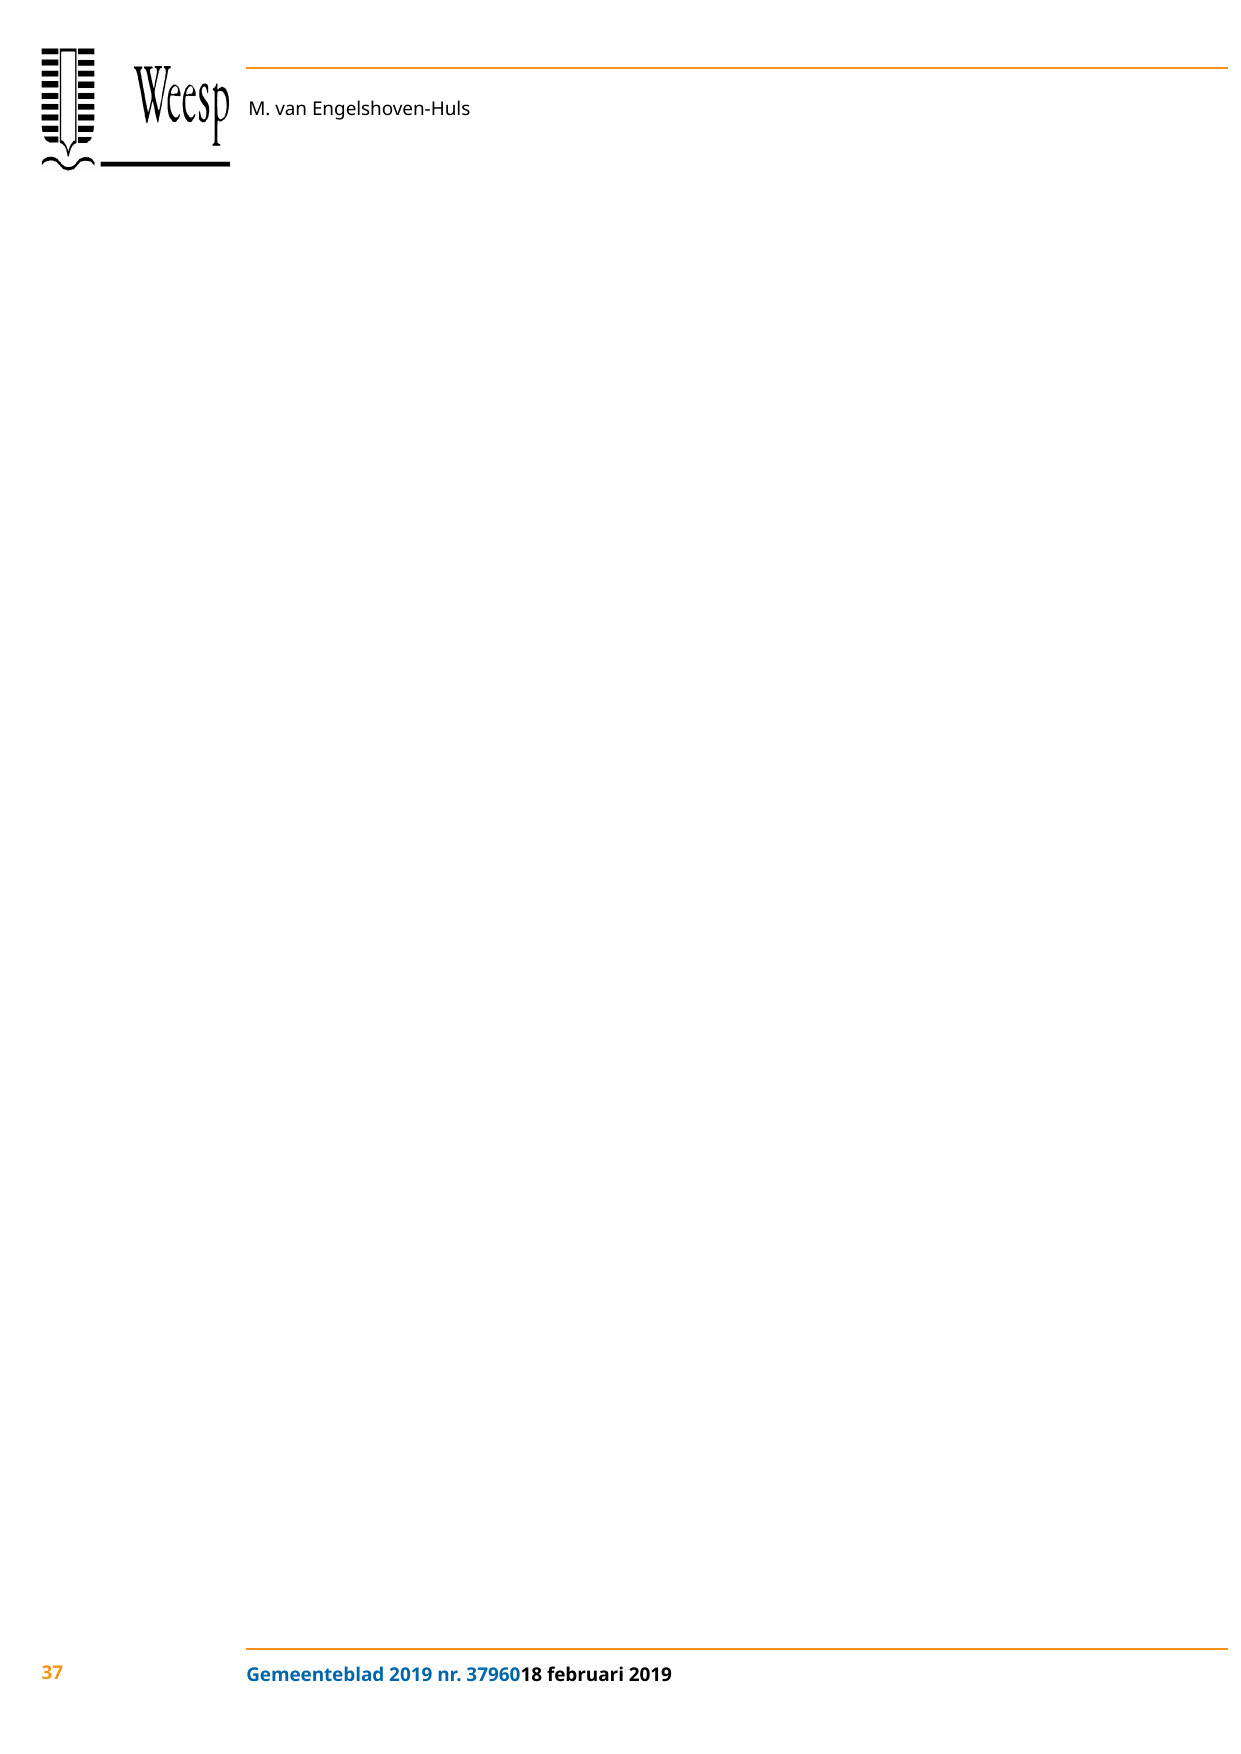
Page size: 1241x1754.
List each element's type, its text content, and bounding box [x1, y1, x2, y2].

text M. van Engelshoven-Huls [248, 95, 1152, 121]
picture [41, 47, 231, 172]
